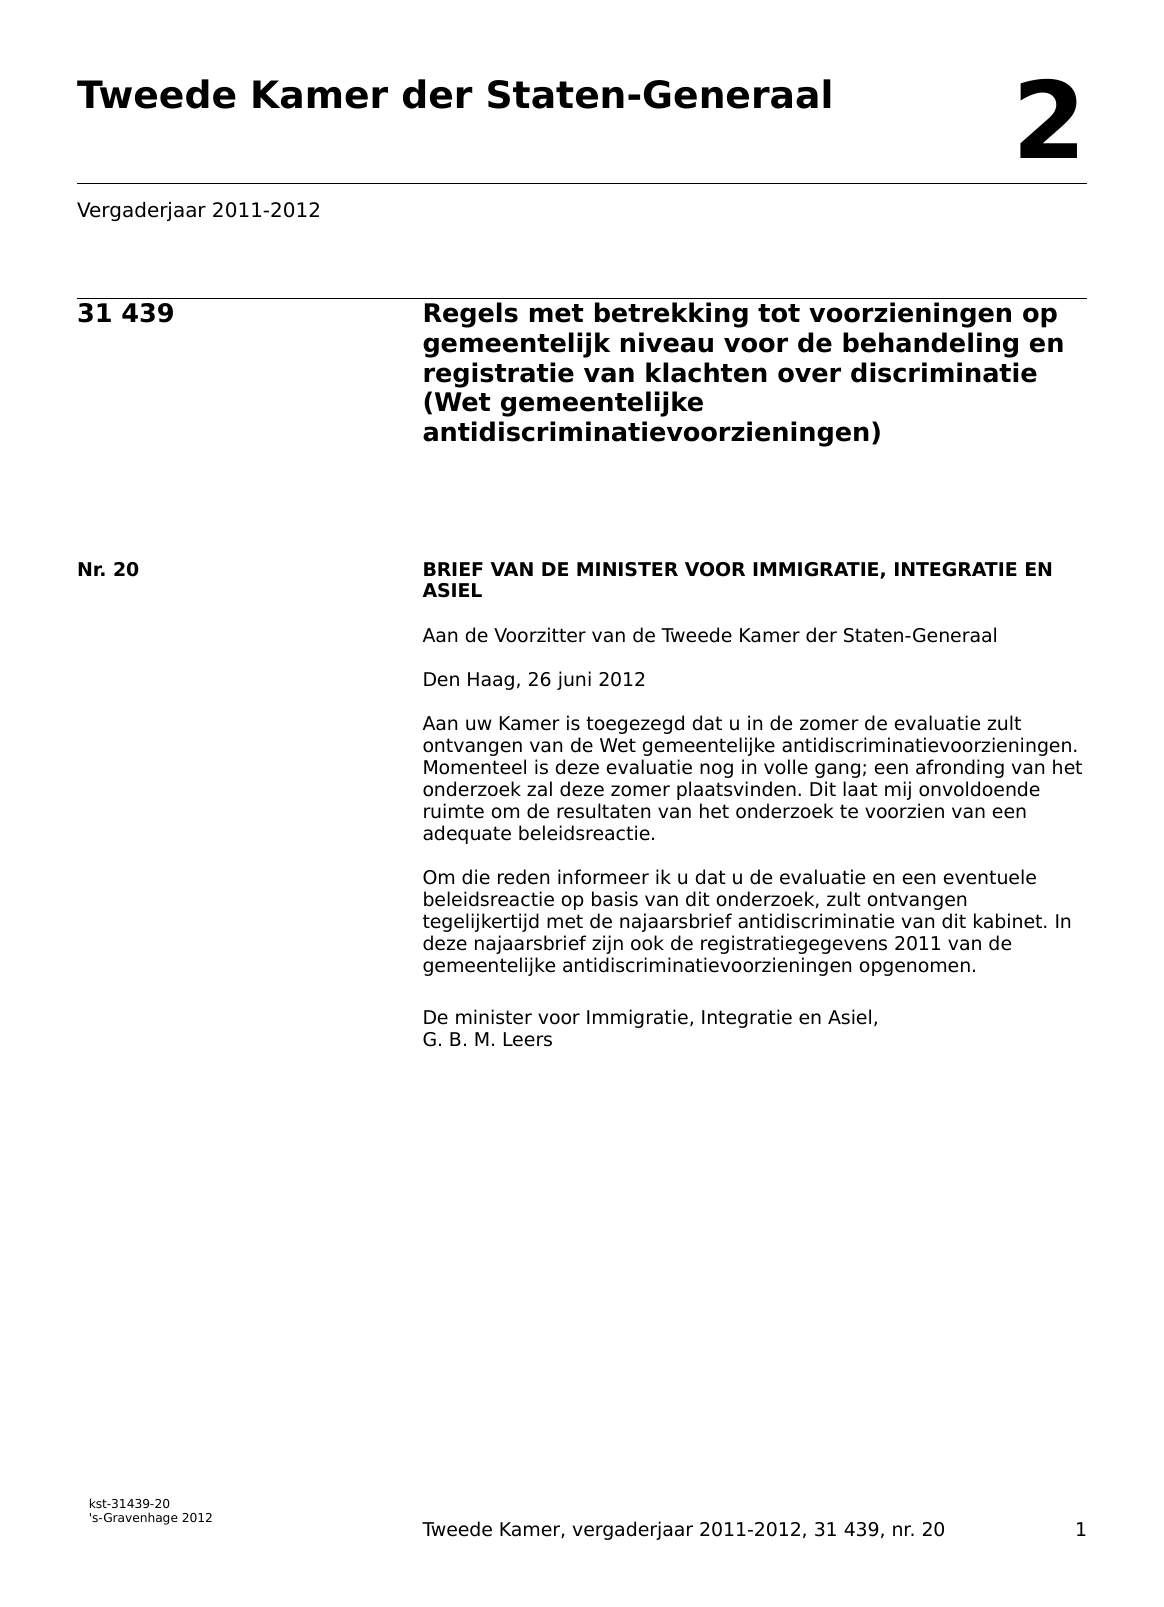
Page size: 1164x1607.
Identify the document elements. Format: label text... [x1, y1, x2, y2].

table_header Tweede Kamer der Staten-Generaal [77, 59, 886, 183]
text Den Haag, 26 juni 2012 [422, 669, 1087, 691]
text 's-Gravenhage 2012 [88, 1511, 323, 1525]
text Om die reden informeer ik u dat u de evaluatie en een eventuele beleidsreactie op basis van dit onderzoek, zult ontvangen tegelijkertijd met de najaarsbrief antidiscriminatie van dit kabinet. In deze najaarsbrief zijn ook de registratiegegevens 2011 van de gemeentelijke antidiscriminatievoorzieningen opgenomen. [422, 867, 1087, 977]
subtitle Nr. 20 BRIEF VAN DE MINISTER VOOR IMMIGRATIE, INTEGRATIE EN ASIEL [77, 558, 1087, 602]
table_cell Vergaderjaar 2011-2012 [77, 184, 1087, 298]
text kst-31439-20 [88, 1497, 323, 1511]
text De minister voor Immigratie, Integratie en Asiel, G. B. M. Leers [422, 1007, 1087, 1051]
subtitle 31 439 Regels met betrekking tot voorzieningen op gemeentelijk niveau voor de behandeling en registratie van klachten over discriminatie (Wet gemeentelijke antidiscriminatievoorzieningen) [77, 299, 1087, 447]
text Aan uw Kamer is toegezegd dat u in de zomer de evaluatie zult ontvangen van de Wet gemeentelijke antidiscriminatievoorzieningen. Momenteel is deze evaluatie nog in volle gang; een afronding van het onderzoek zal deze zomer plaatsvinden. Dit laat mij onvoldoende ruimte om de resultaten van het onderzoek te voorzien van een adequate beleidsreactie. [422, 713, 1087, 845]
text Aan de Voorzitter van de Tweede Kamer der Staten-Generaal [422, 624, 1087, 647]
table_header 2 [886, 59, 1087, 183]
